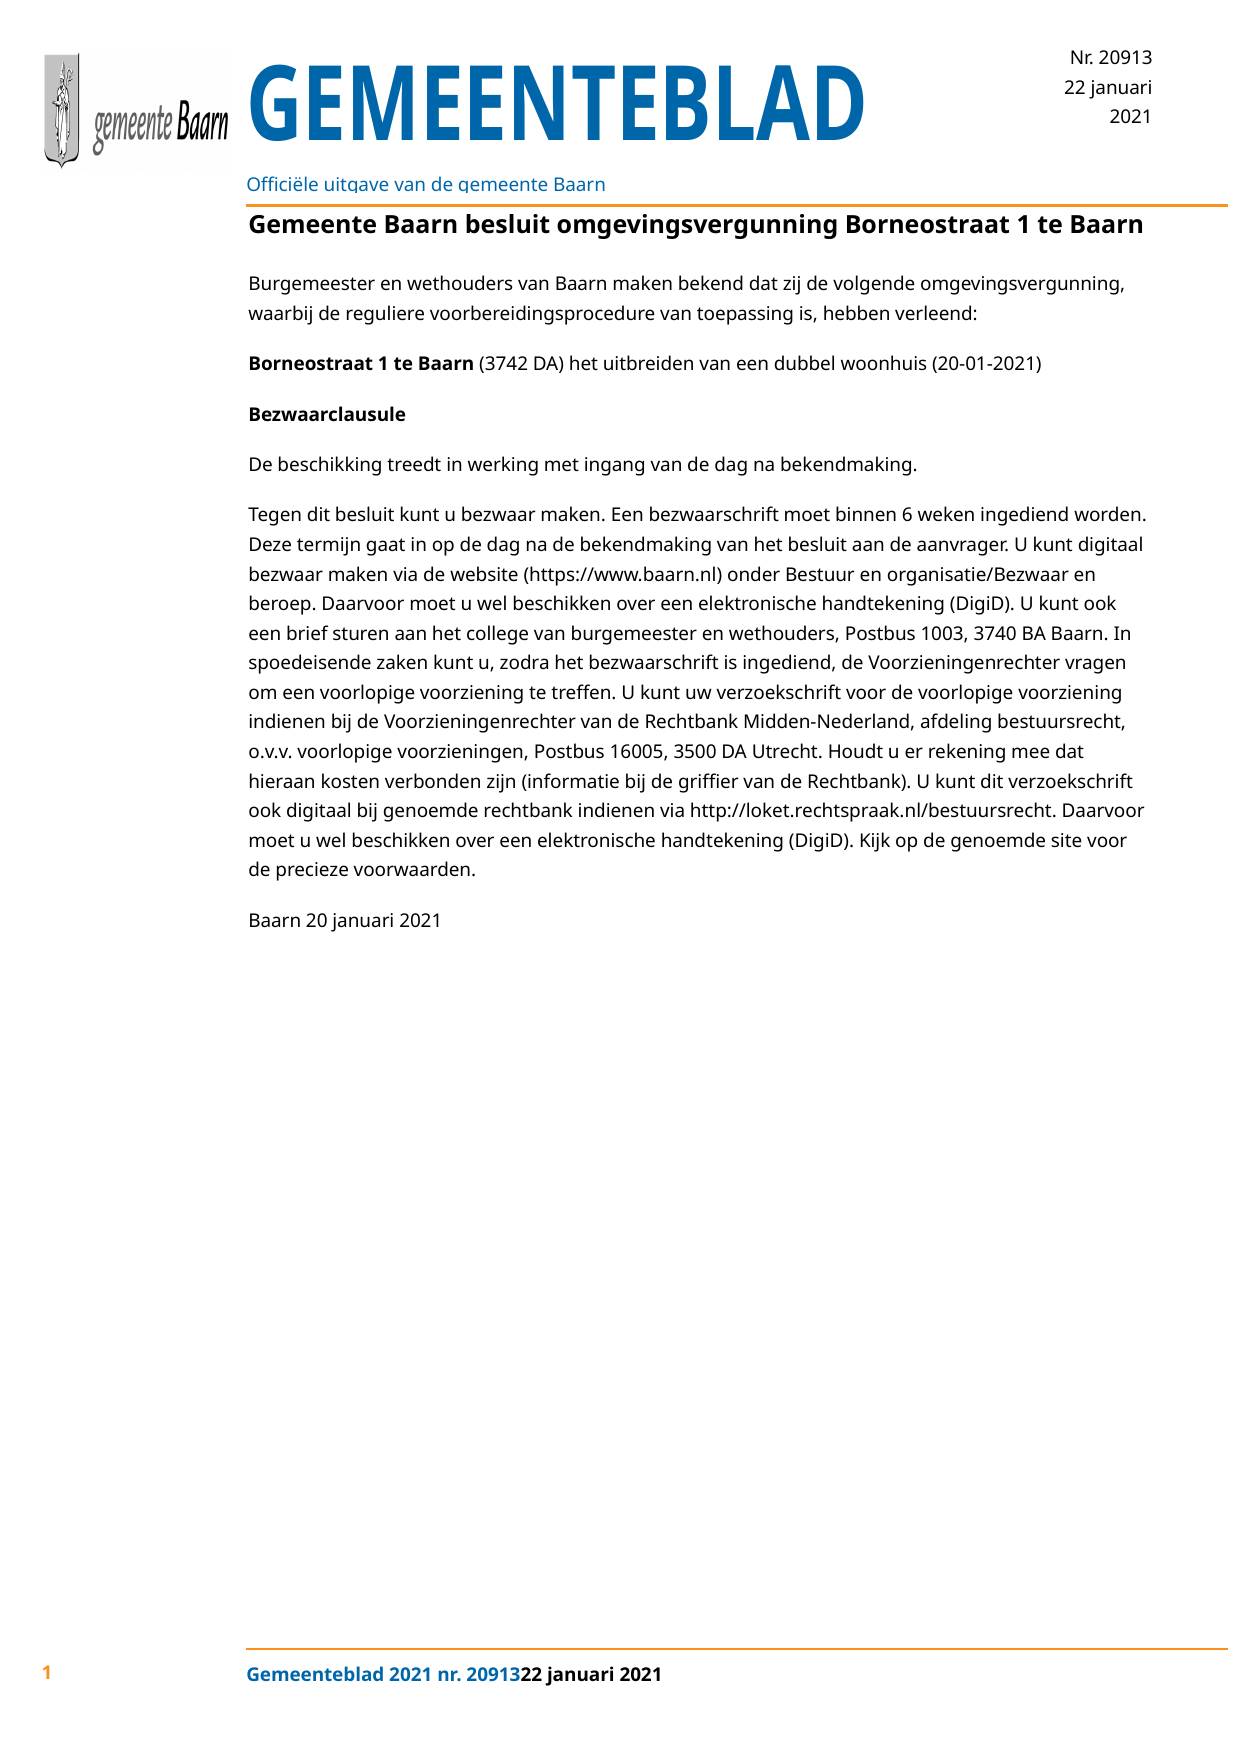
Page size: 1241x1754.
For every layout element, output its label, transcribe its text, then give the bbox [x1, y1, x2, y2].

text Tegen dit besluit kunt u bezwaar maken. Een bezwaarschrift moet binnen 6 weken ingediend worden. Deze termijn gaat in op de dag na de bekendmaking van het besluit aan de aanvrager. U kunt digitaal bezwaar maken via de website (https://www.baarn.nl) onder Bestuur en organisatie/Bezwaar en beroep. Daarvoor moet u wel beschikken over een elektronische handtekening (DigiD). U kunt ook een brief sturen aan het college van burgemeester en wethouders, Postbus 1003, 3740 BA Baarn. In spoedeisende zaken kunt u, zodra het bezwaarschrift is ingediend, de Voorzieningenrechter vragen om een voorlopige voorziening te treffen. U kunt uw verzoekschrift voor de voorlopige voorziening indienen bij de Voorzieningenrechter van de Rechtbank Midden-Nederland, afdeling bestuursrecht, o.v.v. voorlopige voorzieningen, Postbus 16005, 3500 DA Utrecht. Houdt u er rekening mee dat hieraan kosten verbonden zijn (informatie bij de griffier van de Rechtbank). U kunt dit verzoekschrift ook digitaal bij genoemde rechtbank indienen via http://loket.rechtspraak.nl/bestuursrecht. Daarvoor moet u wel beschikken over een elektronische handtekening (DigiD). Kijk op de genoemde site voor de precieze voorwaarden. [248, 502, 1152, 882]
picture [41, 47, 231, 172]
text De beschikking treedt in werking met ingang van de dag na bekendmaking. [248, 451, 1152, 477]
text Baarn 20 januari 2021 [248, 907, 1152, 933]
text Bezwaarclausule [248, 401, 1152, 426]
text Burgemeester en wethouders van Baarn maken bekend dat zij de volgende omgevingsvergunning, waarbij de reguliere voorbereidingsprocedure van toepassing is, hebben verleend: [248, 270, 1152, 326]
text Borneostraat 1 te Baarn (3742 DA) het uitbreiden van een dubbel woonhuis (20-01-2021) [248, 350, 1152, 376]
text Gemeente Baarn besluit omgevingsvergunning Borneostraat 1 te Baarn [248, 207, 1152, 241]
